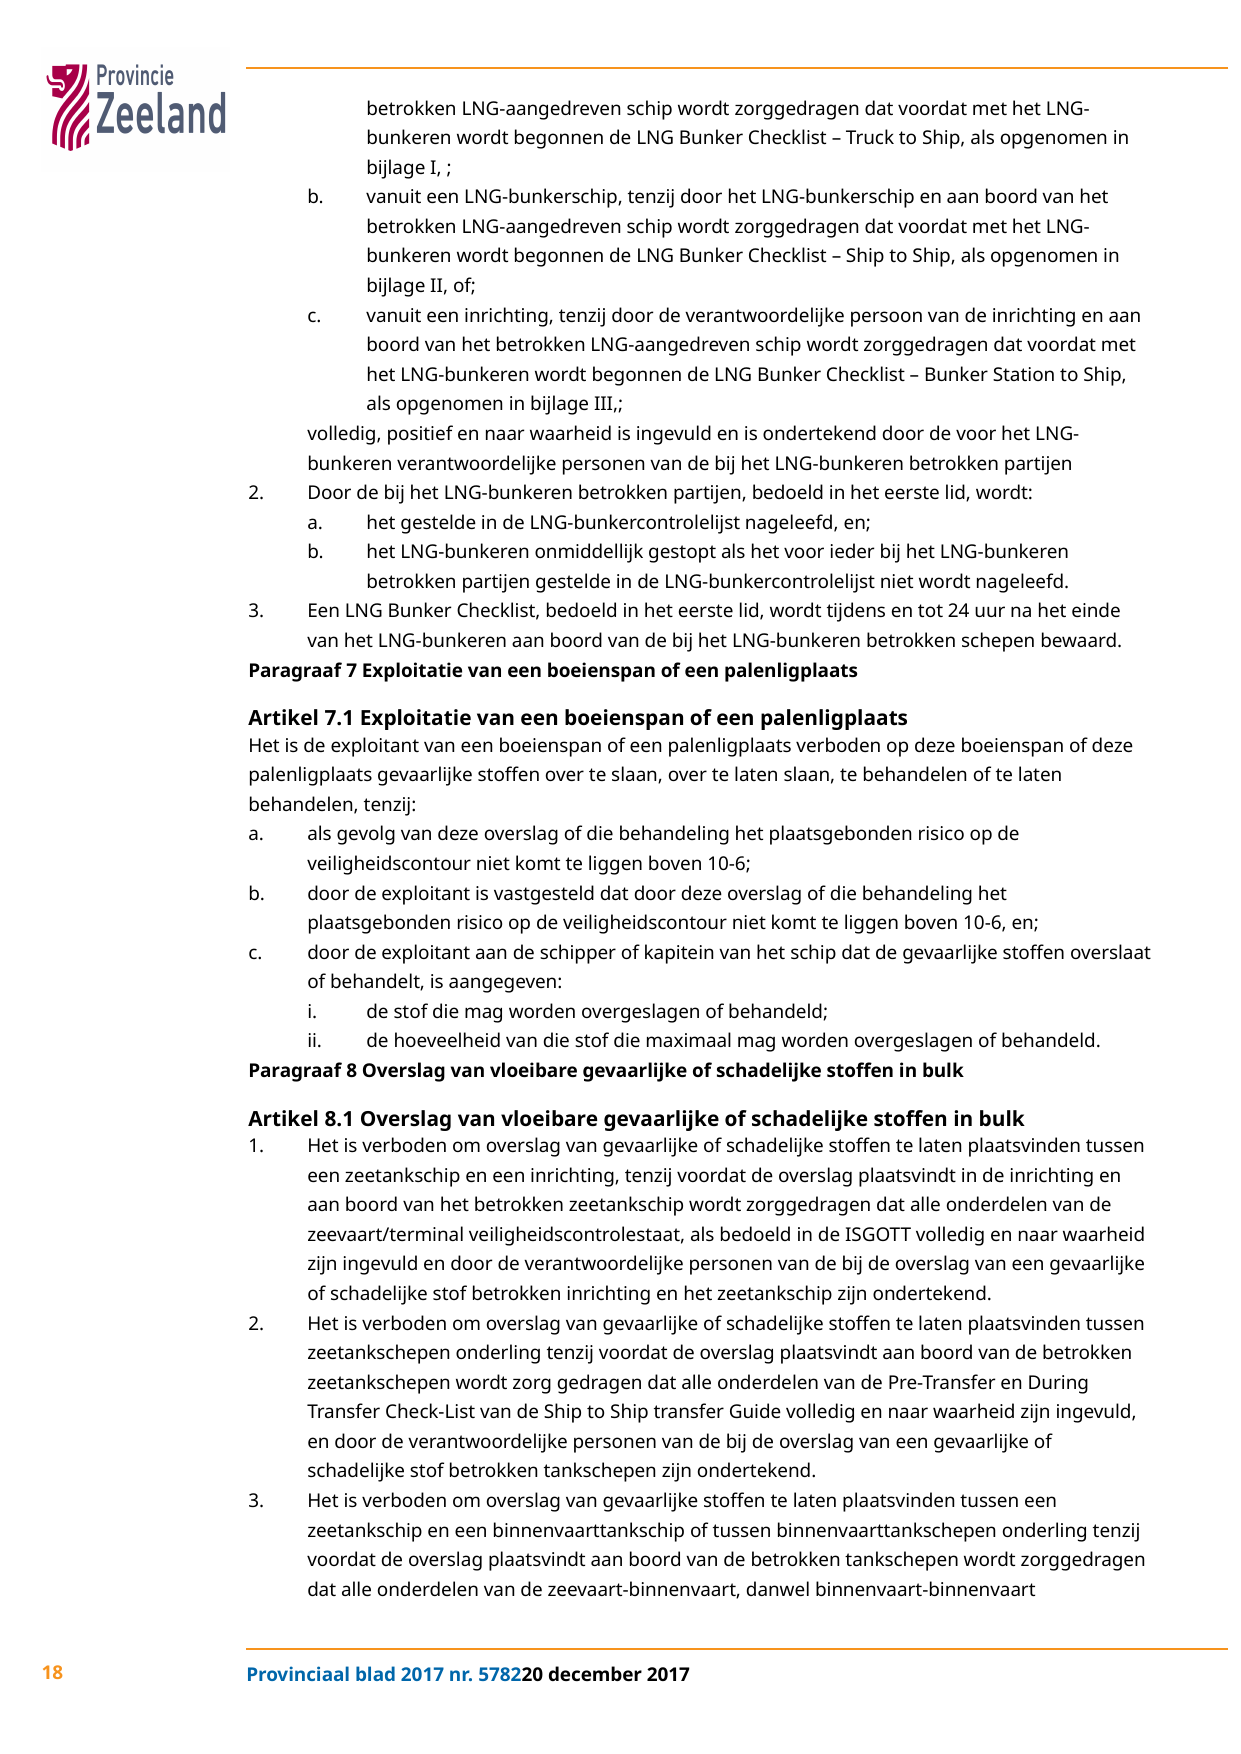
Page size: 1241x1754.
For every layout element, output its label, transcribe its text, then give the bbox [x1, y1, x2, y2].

list de stof die mag worden overgeslagen of behandeld; [307, 998, 1152, 1024]
list Het is verboden om overslag van gevaarlijke of schadelijke stoffen te laten plaatsvinden tussen zeetankschepen onderling tenzij voordat de overslag plaatsvindt aan boord van de betrokken zeetankschepen wordt zorg gedragen dat alle onderdelen van de Pre-Transfer en During Transfer Check-List van de Ship to Ship transfer Guide volledig en naar waarheid zijn ingevuld, en door de verantwoordelijke personen van de bij de overslag van een gevaarlijke of schadelijke stof betrokken tankschepen zijn ondertekend. [248, 1310, 1152, 1483]
text Paragraaf 7 Exploitatie van een boeienspan of een palenligplaats [248, 657, 1152, 683]
text Paragraaf 8 Overslag van vloeibare gevaarlijke of schadelijke stoffen in bulk [248, 1057, 1152, 1083]
list vanuit een inrichting, tenzij door de verantwoordelijke persoon van de inrichting en aan boord van het betrokken LNG-aangedreven schip wordt zorggedragen dat voordat met het LNG-bunkeren wordt begonnen de LNG Bunker Checklist – Bunker Station to Ship, als opgenomen in bijlage III,; [307, 302, 1152, 416]
list het LNG-bunkeren onmiddellijk gestopt als het voor ieder bij het LNG-bunkeren betrokken partijen gestelde in de LNG-bunkercontrolelijst niet wordt nageleefd. [307, 538, 1152, 594]
list Een LNG Bunker Checklist, bedoeld in het eerste lid, wordt tijdens en tot 24 uur na het einde van het LNG-bunkeren aan boord van de bij het LNG-bunkeren betrokken schepen bewaard. [248, 598, 1152, 653]
text Artikel 7.1 Exploitatie van een boeienspan of een palenligplaats [248, 703, 1152, 732]
list het gestelde in de LNG-bunkercontrolelijst nageleefd, en; [307, 509, 1152, 535]
text Artikel 8.1 Overslag van vloeibare gevaarlijke of schadelijke stoffen in bulk [248, 1104, 1152, 1132]
list Het is verboden om overslag van gevaarlijke of schadelijke stoffen te laten plaatsvinden tussen een zeetankschip en een inrichting, tenzij voordat de overslag plaatsvindt in de inrichting en aan boord van het betrokken zeetankschip wordt zorggedragen dat alle onderdelen van de zeevaart/terminal veiligheidscontrolestaat, als bedoeld in de ISGOTT volledig en naar waarheid zijn ingevuld en door de verantwoordelijke personen van de bij de overslag van een gevaarlijke of schadelijke stof betrokken inrichting en het zeetankschip zijn ondertekend. [248, 1132, 1152, 1306]
list Het is verboden om overslag van gevaarlijke stoffen te laten plaatsvinden tussen een zeetankschip en een binnenvaarttankschip of tussen binnenvaarttankschepen onderling tenzij voordat de overslag plaatsvindt aan boord van de betrokken tankschepen wordt zorggedragen dat alle onderdelen van de zeevaart-binnenvaart, danwel binnenvaart-binnenvaart [248, 1487, 1152, 1602]
list door de exploitant aan de schipper of kapitein van het schip dat de gevaarlijke stoffen overslaat of behandelt, is aangegeven: [248, 939, 1152, 994]
list volledig, positief en naar waarheid is ingevuld en is ondertekend door de voor het LNG-bunkeren verantwoordelijke personen van de bij het LNG-bunkeren betrokken partijen [248, 420, 1152, 476]
list vanuit een LNG-bunkerschip, tenzij door het LNG-bunkerschip en aan boord van het betrokken LNG-aangedreven schip wordt zorggedragen dat voordat met het LNG-bunkeren wordt begonnen de LNG Bunker Checklist – Ship to Ship, als opgenomen in bijlage II, of; [307, 183, 1152, 298]
list als gevolg van deze overslag of die behandeling het plaatsgebonden risico op de veiligheidscontour niet komt te liggen boven 10-6; [248, 821, 1152, 876]
list Door de bij het LNG-bunkeren betrokken partijen, bedoeld in het eerste lid, wordt: [248, 479, 1152, 505]
list door de exploitant is vastgesteld dat door deze overslag of die behandeling het plaatsgebonden risico op de veiligheidscontour niet komt te liggen boven 10-6, en; [248, 880, 1152, 935]
list betrokken LNG-aangedreven schip wordt zorggedragen dat voordat met het LNG-bunkeren wordt begonnen de LNG Bunker Checklist – Truck to Ship, als opgenomen in bijlage I, ; [307, 95, 1152, 180]
text Het is de exploitant van een boeienspan of een palenligplaats verboden op deze boeienspan of deze palenligplaats gevaarlijke stoffen over te slaan, over te laten slaan, te behandelen of te laten behandelen, tenzij: [248, 732, 1152, 817]
picture [41, 47, 231, 172]
list de hoeveelheid van die stof die maximaal mag worden overgeslagen of behandeld. [307, 1028, 1152, 1053]
